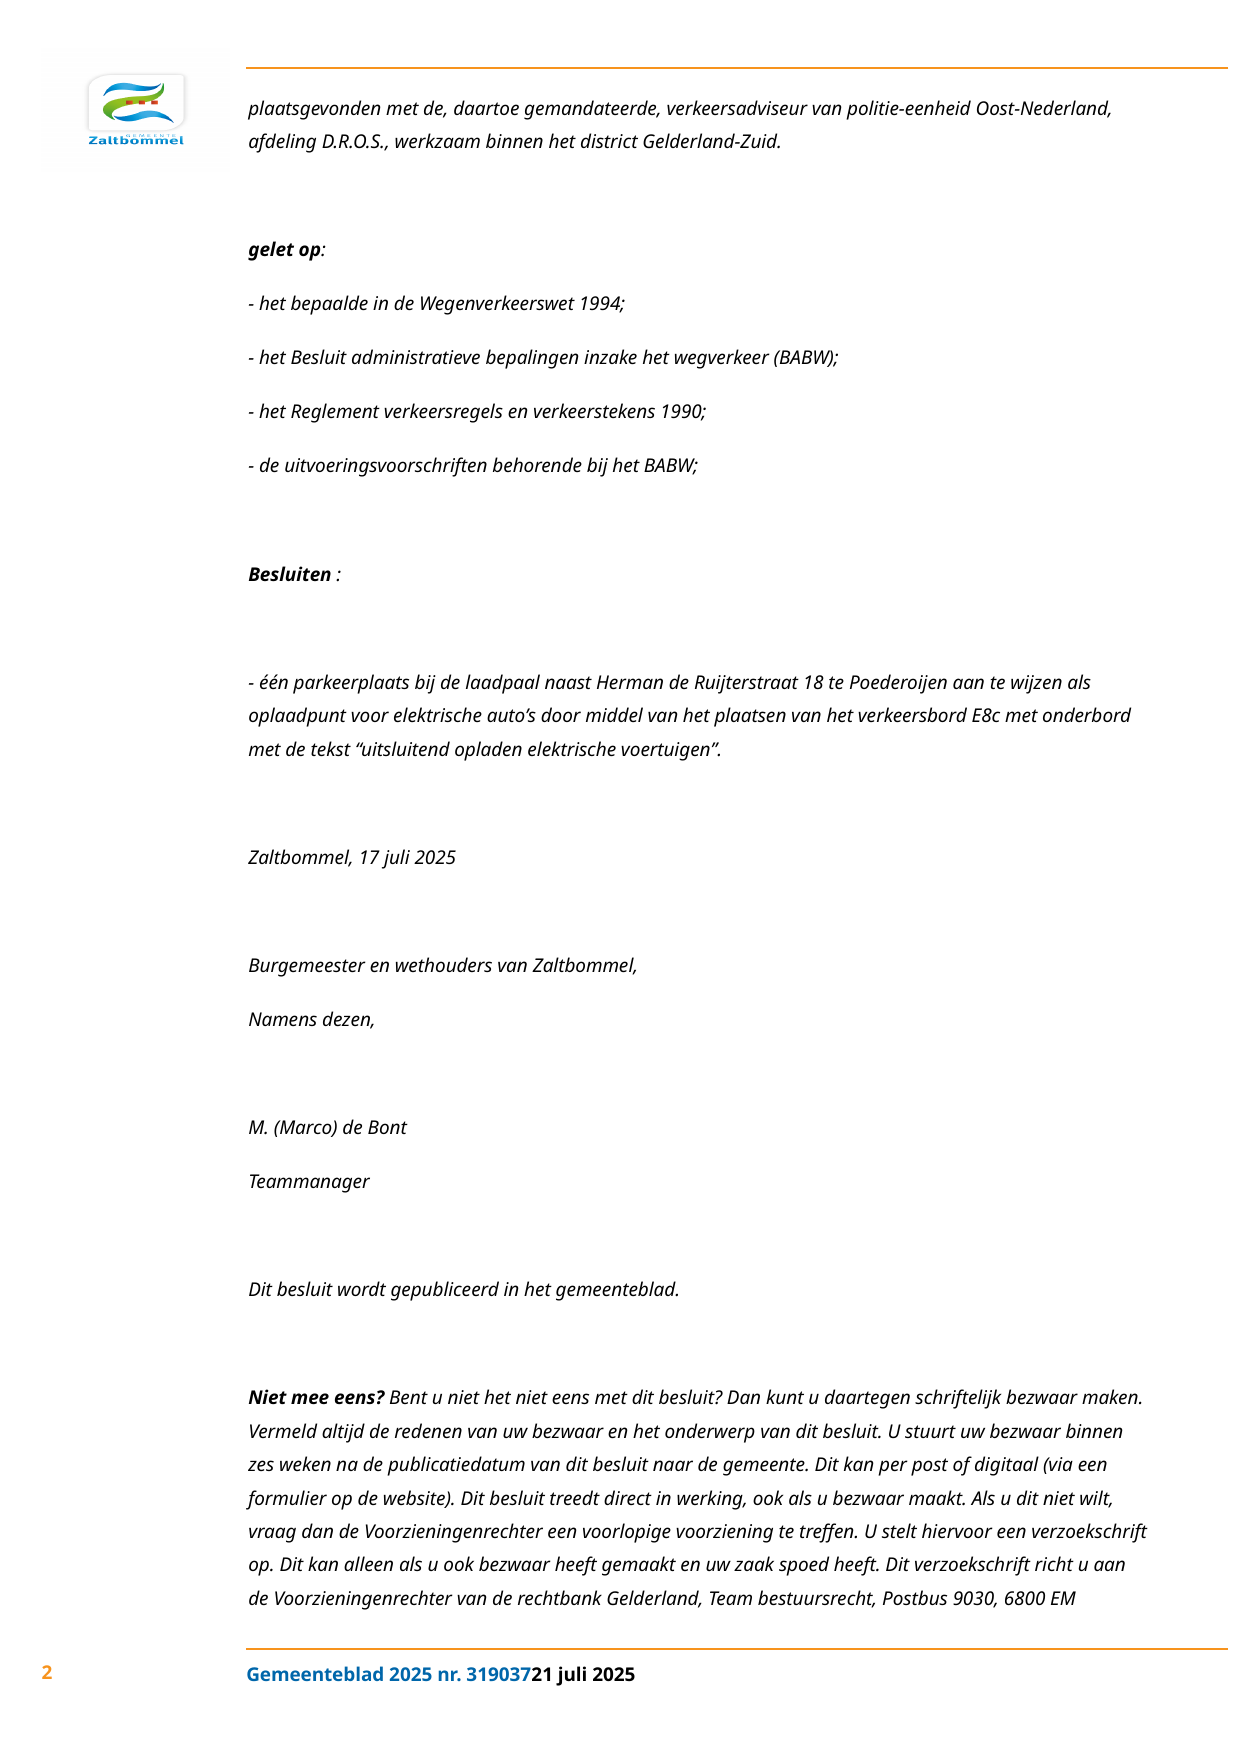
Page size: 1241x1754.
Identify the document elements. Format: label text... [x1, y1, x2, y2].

text - het Reglement verkeersregels en verkeerstekens 1990; [248, 398, 1152, 424]
text Namens dezen, [248, 1006, 1152, 1032]
text M. (Marco) de Bont [248, 1114, 1152, 1140]
text plaatsgevonden met de, daartoe gemandateerde, verkeersadviseur van politie-eenheid Oost-Nederland, afdeling D.R.O.S., werkzaam binnen het district Gelderland-Zuid. [248, 95, 1152, 154]
text - het Besluit administratieve bepalingen inzake het wegverkeer (BABW); [248, 344, 1152, 370]
text - de uitvoeringsvoorschriften behorende bij het BABW; [248, 453, 1152, 478]
picture [41, 47, 231, 172]
text Besluiten : [248, 561, 1152, 586]
text Teammanager [248, 1168, 1152, 1194]
text Niet mee eens? Bent u niet het niet eens met dit besluit? Dan kunt u daartegen schriftelijk bezwaar maken. Vermeld altijd de redenen van uw bezwaar en het onderwerp van dit besluit. U stuurt uw bezwaar binnen zes weken na de publicatiedatum van dit besluit naar de gemeente. Dit kan per post of digitaal (via een formulier op de website). Dit besluit treedt direct in werking, ook als u bezwaar maakt. Als u dit niet wilt, vraag dan de Voorzieningenrechter een voorlopige voorziening te treffen. U stelt hiervoor een verzoekschrift op. Dit kan alleen als u ook bezwaar heeft gemaakt en uw zaak spoed heeft. Dit verzoekschrift richt u aan de Voorzieningenrechter van de rechtbank Gelderland, Team bestuursrecht, Postbus 9030, 6800 EM [248, 1384, 1152, 1611]
text - één parkeerplaats bij de laadpaal naast Herman de Ruijterstraat 18 te Poederoijen aan te wijzen als oplaadpunt voor elektrische auto’s door middel van het plaatsen van het verkeersbord E8c met onderbord met de tekst “uitsluitend opladen elektrische voertuigen”. [248, 669, 1152, 761]
text gelet op: [248, 236, 1152, 262]
text Zaltbommel, 17 juli 2025 [248, 844, 1152, 869]
text Burgemeester en wethouders van Zaltbommel, [248, 952, 1152, 978]
text - het bepaalde in de Wegenverkeerswet 1994; [248, 290, 1152, 316]
text Dit besluit wordt gepubliceerd in het gemeenteblad. [248, 1276, 1152, 1302]
